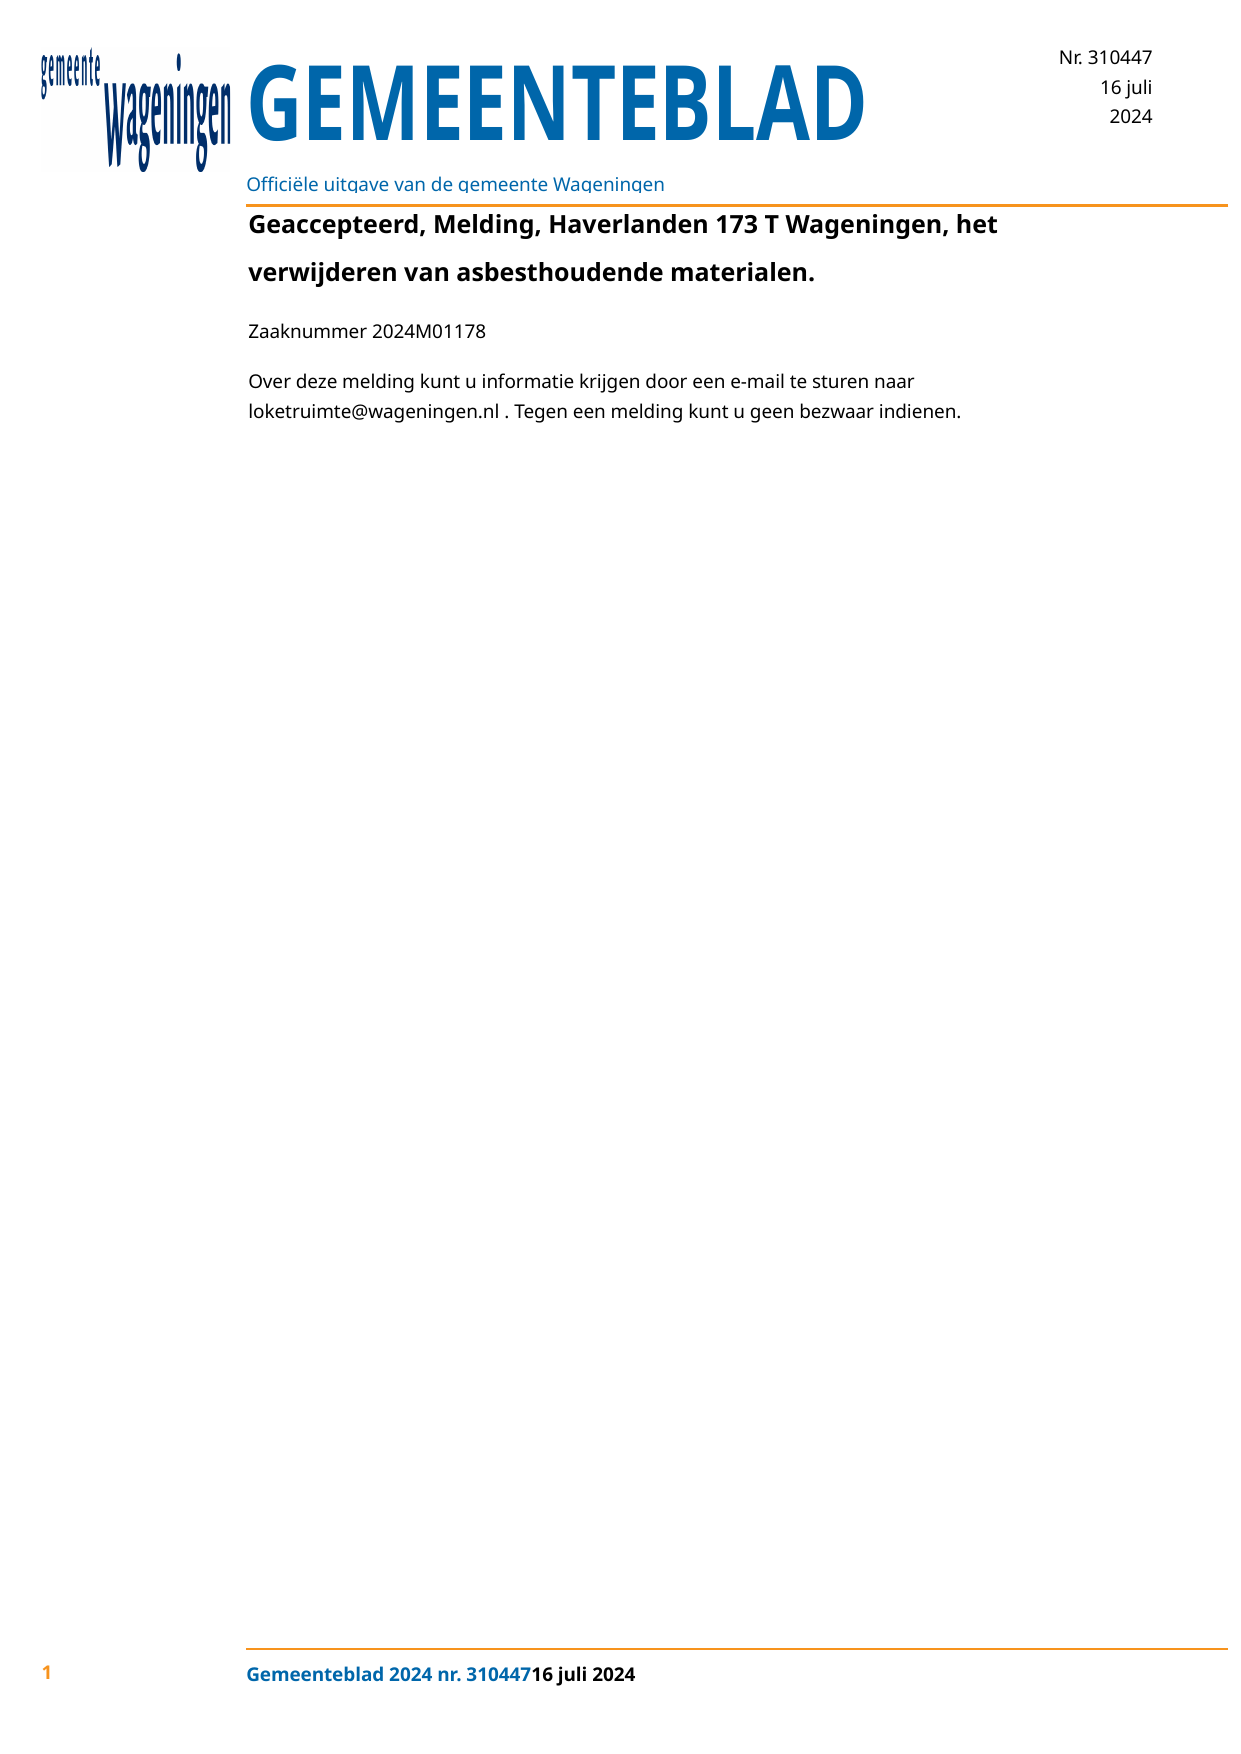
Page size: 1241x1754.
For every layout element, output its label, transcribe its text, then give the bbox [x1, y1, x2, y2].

text Over deze melding kunt u informatie krijgen door een e-mail te sturen naar loketruimte@wageningen.nl . Tegen een melding kunt u geen bezwaar indienen. [248, 368, 1152, 424]
text Zaaknummer 2024M01178 [248, 318, 1152, 344]
text Geaccepteerd, Melding, Haverlanden 173 T Wageningen, het verwijderen van asbesthoudende materialen. [248, 207, 1152, 288]
picture [41, 47, 231, 172]
